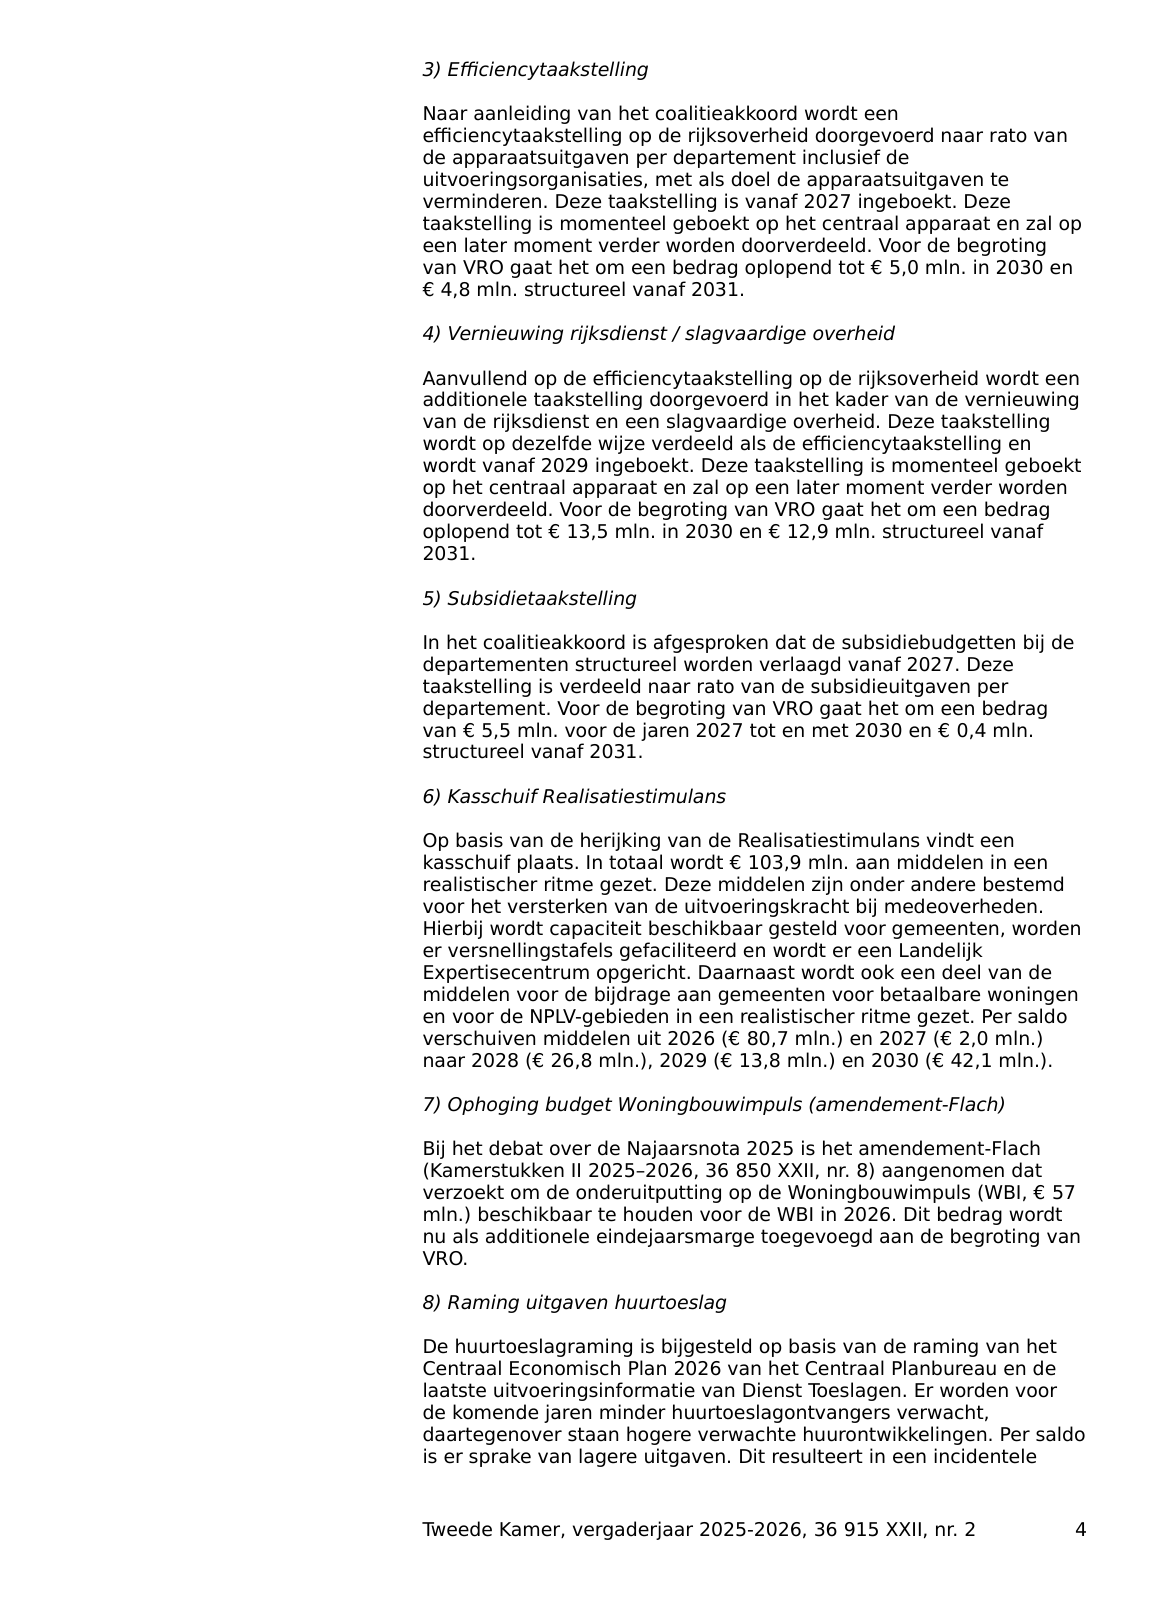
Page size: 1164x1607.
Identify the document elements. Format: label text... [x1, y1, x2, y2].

subtitle 6) Kasschuif Realisatiestimulans [422, 786, 1087, 808]
text Bij het debat over de Najaarsnota 2025 is het amendement-Flach (Kamerstukken II 2025–2026, 36 850 XXII, nr. 8) aangenomen dat verzoekt om de onderuitputting op de Woningbouwimpuls (WBI, € 57 mln.) beschikbaar te houden voor de WBI in 2026. Dit bedrag wordt nu als additionele eindejaarsmarge toegevoegd aan de begroting van VRO. [422, 1138, 1087, 1270]
text In het coalitieakkoord is afgesproken dat de subsidiebudgetten bij de departementen structureel worden verlaagd vanaf 2027. Deze taakstelling is verdeeld naar rato van de subsidieuitgaven per departement. Voor de begroting van VRO gaat het om een bedrag van € 5,5 mln. voor de jaren 2027 tot en met 2030 en € 0,4 mln. structureel vanaf 2031. [422, 632, 1087, 763]
subtitle 3) Efficiencytaakstelling [422, 59, 1087, 81]
subtitle 7) Ophoging budget Woningbouwimpuls (amendement-Flach) [422, 1094, 1087, 1116]
subtitle 4) Vernieuwing rijksdienst / slagvaardige overheid [422, 323, 1087, 345]
text Op basis van de herijking van de Realisatiestimulans vindt een kasschuif plaats. In totaal wordt € 103,9 mln. aan middelen in een realistischer ritme gezet. Deze middelen zijn onder andere bestemd voor het versterken van de uitvoeringskracht bij medeoverheden. Hierbij wordt capaciteit beschikbaar gesteld voor gemeenten, worden er versnellingstafels gefaciliteerd en wordt er een Landelijk Expertisecentrum opgericht. Daarnaast wordt ook een deel van de middelen voor de bijdrage aan gemeenten voor betaalbare woningen en voor de NPLV-gebieden in een realistischer ritme gezet. Per saldo verschuiven middelen uit 2026 (€ 80,7 mln.) en 2027 (€ 2,0 mln.) naar 2028 (€ 26,8 mln.), 2029 (€ 13,8 mln.) en 2030 (€ 42,1 mln.). [422, 830, 1087, 1072]
text Naar aanleiding van het coalitieakkoord wordt een efficiencytaakstelling op de rijksoverheid doorgevoerd naar rato van de apparaatsuitgaven per departement inclusief de uitvoeringsorganisaties, met als doel de apparaatsuitgaven te verminderen. Deze taakstelling is vanaf 2027 ingeboekt. Deze taakstelling is momenteel geboekt op het centraal apparaat en zal op een later moment verder worden doorverdeeld. Voor de begroting van VRO gaat het om een bedrag oplopend tot € 5,0 mln. in 2030 en € 4,8 mln. structureel vanaf 2031. [422, 103, 1087, 301]
text Aanvullend op de efficiencytaakstelling op de rijksoverheid wordt een additionele taakstelling doorgevoerd in het kader van de vernieuwing van de rijksdienst en een slagvaardige overheid. Deze taakstelling wordt op dezelfde wijze verdeeld als de efficiencytaakstelling en wordt vanaf 2029 ingeboekt. Deze taakstelling is momenteel geboekt op het centraal apparaat en zal op een later moment verder worden doorverdeeld. Voor de begroting van VRO gaat het om een bedrag oplopend tot € 13,5 mln. in 2030 en € 12,9 mln. structureel vanaf 2031. [422, 367, 1087, 565]
subtitle 5) Subsidietaakstelling [422, 587, 1087, 609]
subtitle 8) Raming uitgaven huurtoeslag [422, 1292, 1087, 1314]
text De huurtoeslagraming is bĳgesteld op basis van de raming van het Centraal Economisch Plan 2026 van het Centraal Planbureau en de laatste uitvoeringsinformatie van Dienst Toeslagen. Er worden voor de komende jaren minder huurtoeslagontvangers verwacht, daartegenover staan hogere verwachte huurontwikkelingen. Per saldo is er sprake van lagere uitgaven. Dit resulteert in een incidentele [422, 1336, 1087, 1468]
